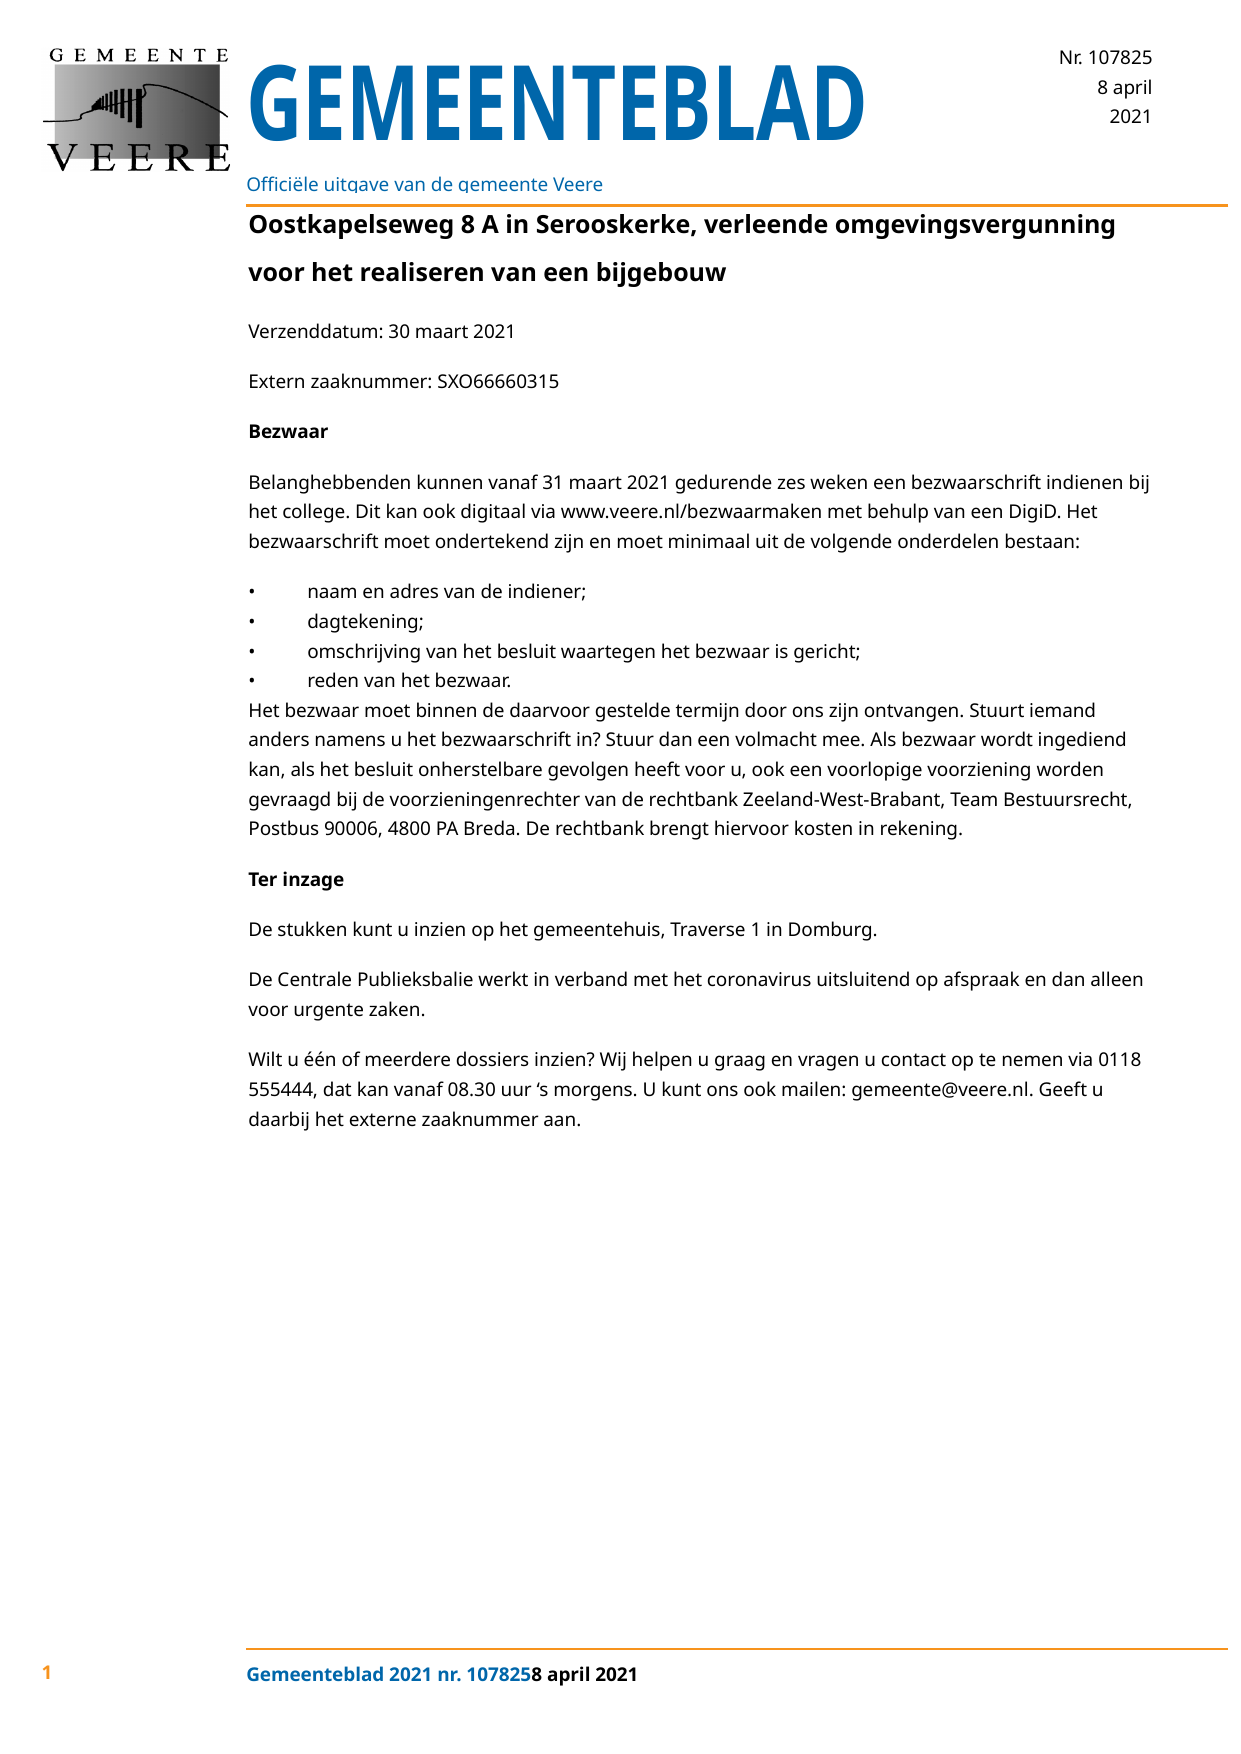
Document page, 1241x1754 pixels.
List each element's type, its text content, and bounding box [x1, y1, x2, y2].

text Extern zaaknummer: SXO66660315 [248, 368, 1152, 394]
list reden van het bezwaar. [248, 667, 1152, 693]
list naam en adres van de indiener; [248, 579, 1152, 604]
picture [41, 47, 231, 172]
text De stukken kunt u inzien op het gemeentehuis, Traverse 1 in Domburg. [248, 916, 1152, 942]
text Ter inzage [248, 866, 1152, 892]
text Bezwaar [248, 419, 1152, 444]
list omschrijving van het besluit waartegen het bezwaar is gericht; [248, 638, 1152, 664]
text Wilt u één of meerdere dossiers inzien? Wij helpen u graag en vragen u contact op te nemen via 0118 555444, dat kan vanaf 08.30 uur ‘s morgens. U kunt ons ook mailen: gemeente@veere.nl. Geeft u daarbij het externe zaaknummer aan. [248, 1047, 1152, 1132]
text Oostkapelseweg 8 A in Serooskerke, verleende omgevingsvergunning voor het realiseren van een bijgebouw [248, 207, 1152, 288]
text De Centrale Publieksbalie werkt in verband met het coronavirus uitsluitend op afspraak en dan alleen voor urgente zaken. [248, 967, 1152, 1022]
list dagtekening; [248, 608, 1152, 634]
text Verzenddatum: 30 maart 2021 [248, 318, 1152, 344]
text Het bezwaar moet binnen de daarvoor gestelde termijn door ons zijn ontvangen. Stuurt iemand anders namens u het bezwaarschrift in? Stuur dan een volmacht mee. Als bezwaar wordt ingediend kan, als het besluit onherstelbare gevolgen heeft voor u, ook een voorlopige voorziening worden gevraagd bij de voorzieningenrechter van de rechtbank Zeeland-West-Brabant, Team Bestuursrecht, Postbus 90006, 4800 PA Breda. De rechtbank brengt hiervoor kosten in rekening. [248, 697, 1152, 841]
text Belanghebbenden kunnen vanaf 31 maart 2021 gedurende zes weken een bezwaarschrift indienen bij het college. Dit kan ook digitaal via www.veere.nl/bezwaarmaken met behulp van een DigiD. Het bezwaarschrift moet ondertekend zijn en moet minimaal uit de volgende onderdelen bestaan: [248, 469, 1152, 554]
